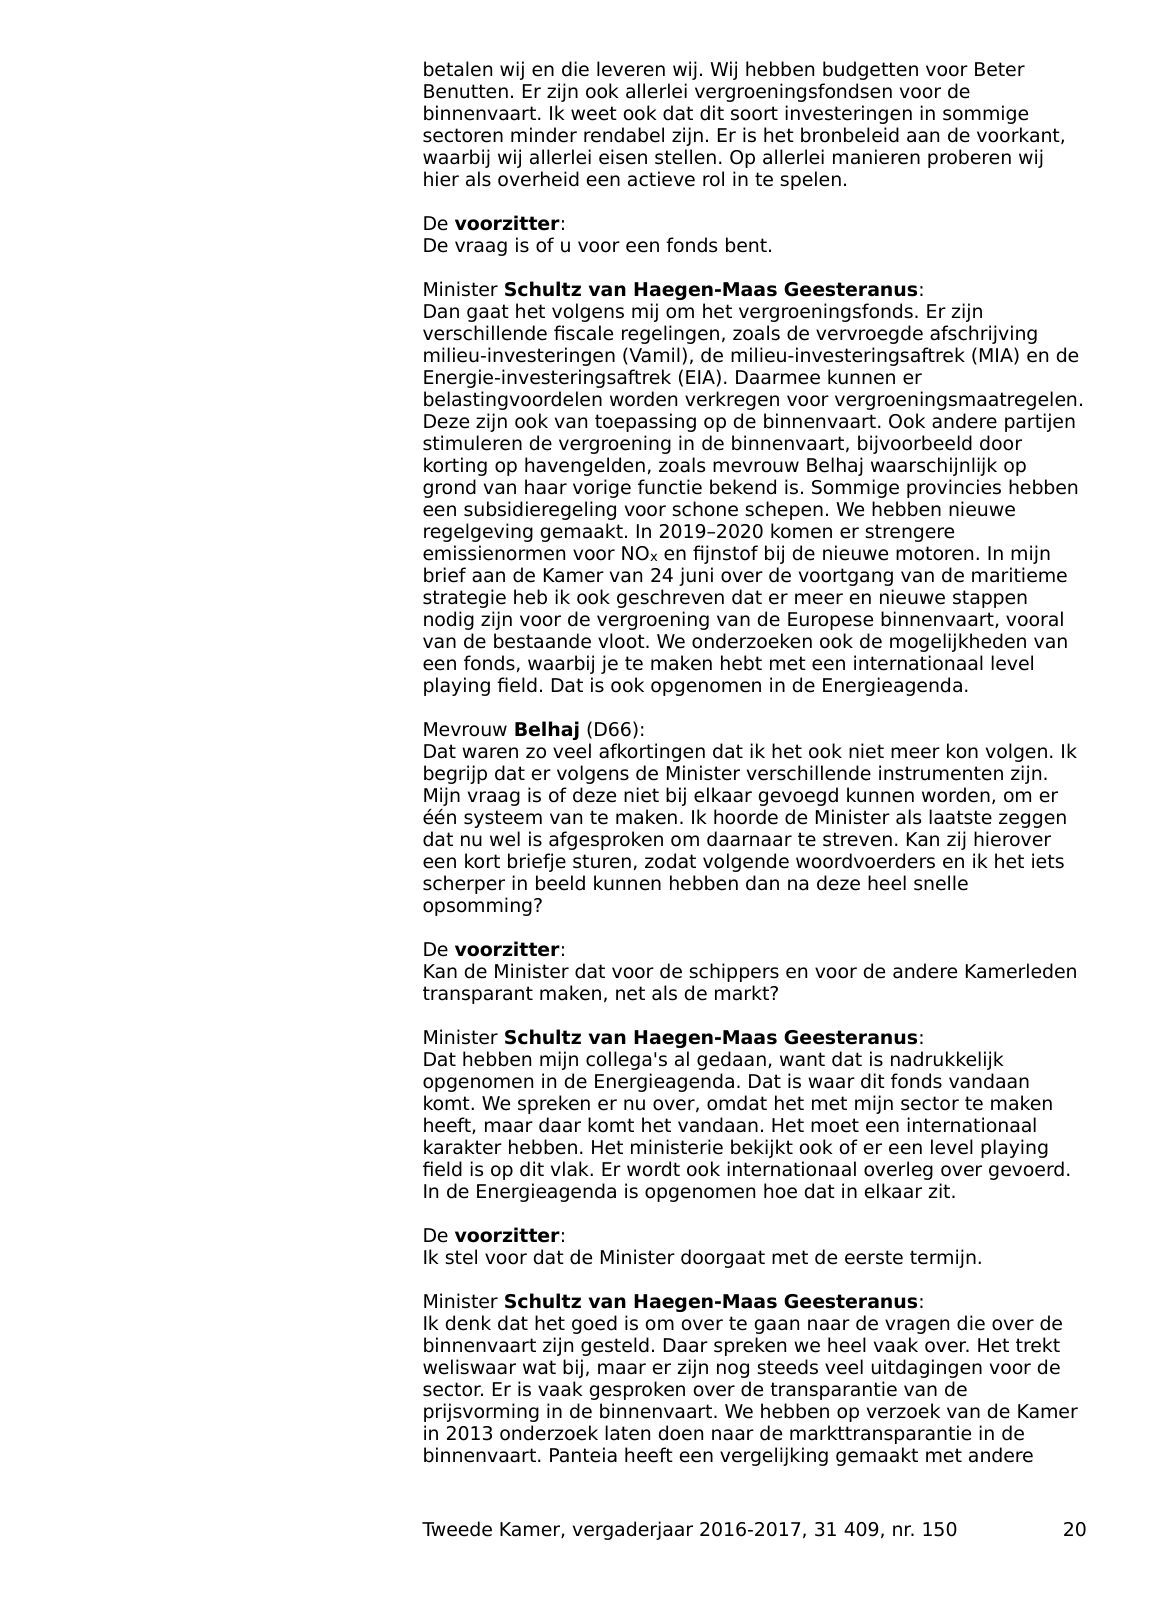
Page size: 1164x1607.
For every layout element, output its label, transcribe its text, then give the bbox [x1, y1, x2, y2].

text De voorzitter: [422, 1225, 1087, 1247]
text De voorzitter: [422, 939, 1087, 961]
text Kan de Minister dat voor de schippers en voor de andere Kamerleden transparant maken, net als de markt? [422, 961, 1087, 1005]
text Minister Schultz van Haegen-Maas Geesteranus: [422, 1027, 1087, 1049]
text Minister Schultz van Haegen-Maas Geesteranus: [422, 279, 1087, 301]
text Ik denk dat het goed is om over te gaan naar de vragen die over de binnenvaart zijn gesteld. Daar spreken we heel vaak over. Het trekt weliswaar wat bij, maar er zijn nog steeds veel uitdagingen voor de sector. Er is vaak gesproken over de transparantie van de prijsvorming in de binnenvaart. We hebben op verzoek van de Kamer in 2013 onderzoek laten doen naar de markttransparantie in de binnenvaart. Panteia heeft een vergelijking gemaakt met andere [422, 1313, 1087, 1467]
text Dan gaat het volgens mij om het vergroeningsfonds. Er zijn verschillende fiscale regelingen, zoals de vervroegde afschrijving milieu-investeringen (Vamil), de milieu-investeringsaftrek (MIA) en de Energie-investeringsaftrek (EIA). Daarmee kunnen er belastingvoordelen worden verkregen voor vergroeningsmaatregelen. Deze zijn ook van toepassing op de binnenvaart. Ook andere partijen stimuleren de vergroening in de binnenvaart, bijvoorbeeld door korting op havengelden, zoals mevrouw Belhaj waarschijnlijk op grond van haar vorige functie bekend is. Sommige provincies hebben een subsidieregeling voor schone schepen. We hebben nieuwe regelgeving gemaakt. In 2019–2020 komen er strengere emissienormen voor NOx en fijnstof bij de nieuwe motoren. In mijn brief aan de Kamer van 24 juni over de voortgang van de maritieme strategie heb ik ook geschreven dat er meer en nieuwe stappen nodig zijn voor de vergroening van de Europese binnenvaart, vooral van de bestaande vloot. We onderzoeken ook de mogelijkheden van een fonds, waarbij je te maken hebt met een internationaal level playing field. Dat is ook opgenomen in de Energieagenda. [422, 301, 1087, 697]
text Dat hebben mijn collega's al gedaan, want dat is nadrukkelijk opgenomen in de Energieagenda. Dat is waar dit fonds vandaan komt. We spreken er nu over, omdat het met mijn sector te maken heeft, maar daar komt het vandaan. Het moet een internationaal karakter hebben. Het ministerie bekijkt ook of er een level playing field is op dit vlak. Er wordt ook internationaal overleg over gevoerd. In de Energieagenda is opgenomen hoe dat in elkaar zit. [422, 1049, 1087, 1203]
text De vraag is of u voor een fonds bent. [422, 235, 1087, 257]
text Minister Schultz van Haegen-Maas Geesteranus: [422, 1291, 1087, 1313]
text De voorzitter: [422, 213, 1087, 235]
text betalen wij en die leveren wij. Wij hebben budgetten voor Beter Benutten. Er zijn ook allerlei vergroeningsfondsen voor de binnenvaart. Ik weet ook dat dit soort investeringen in sommige sectoren minder rendabel zijn. Er is het bronbeleid aan de voorkant, waarbij wij allerlei eisen stellen. Op allerlei manieren proberen wij hier als overheid een actieve rol in te spelen. [422, 59, 1087, 191]
text Dat waren zo veel afkortingen dat ik het ook niet meer kon volgen. Ik begrijp dat er volgens de Minister verschillende instrumenten zijn. Mijn vraag is of deze niet bij elkaar gevoegd kunnen worden, om er één systeem van te maken. Ik hoorde de Minister als laatste zeggen dat nu wel is afgesproken om daarnaar te streven. Kan zij hierover een kort briefje sturen, zodat volgende woordvoerders en ik het iets scherper in beeld kunnen hebben dan na deze heel snelle opsomming? [422, 741, 1087, 917]
text Ik stel voor dat de Minister doorgaat met de eerste termijn. [422, 1247, 1087, 1269]
text Mevrouw Belhaj (D66): [422, 719, 1087, 741]
